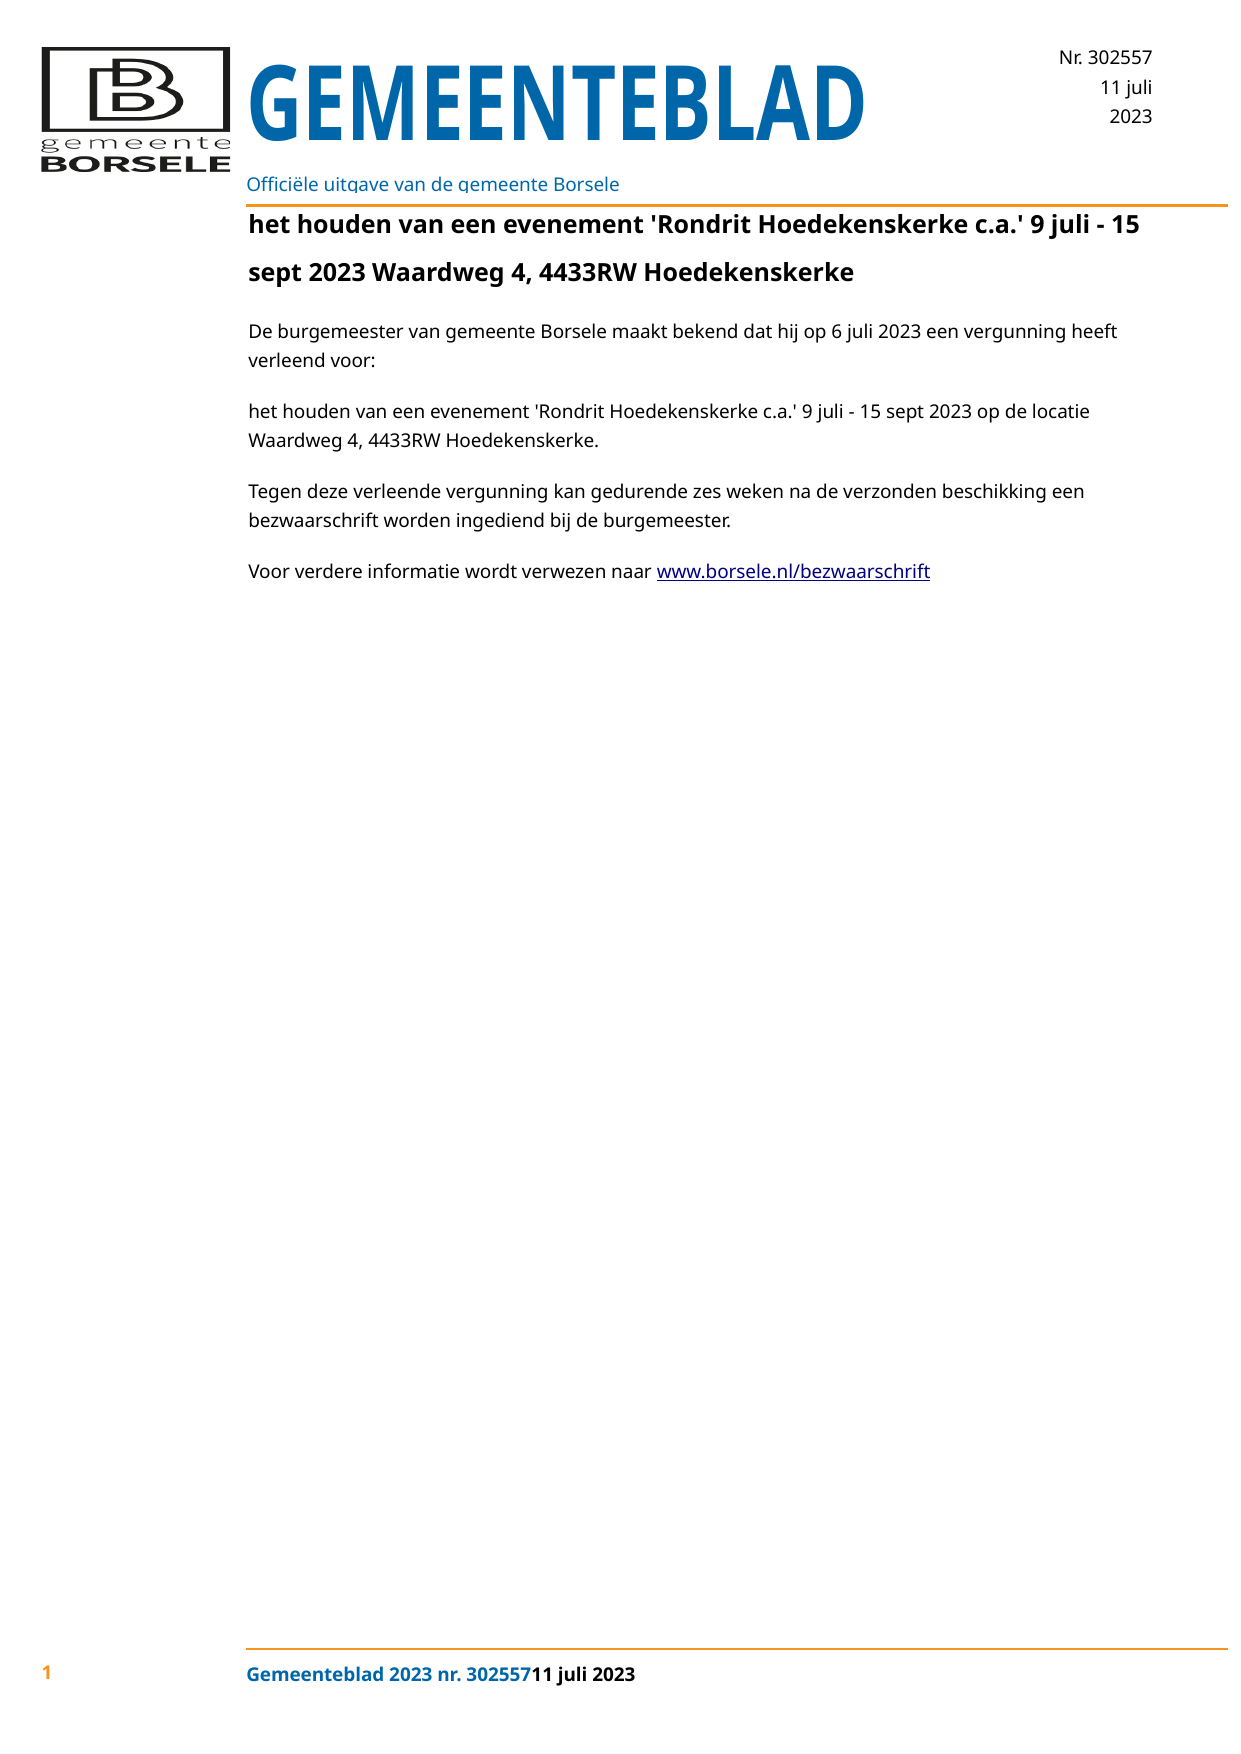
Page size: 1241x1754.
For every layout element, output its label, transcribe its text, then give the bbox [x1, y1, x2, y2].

picture [41, 47, 231, 172]
text Voor verdere informatie wordt verwezen naar www.borsele.nl/bezwaarschrift [248, 558, 1152, 584]
text het houden van een evenement 'Rondrit Hoedekenskerke c.a.' 9 juli - 15 sept 2023 op de locatie Waardweg 4, 4433RW Hoedekenskerke. [248, 398, 1152, 453]
text De burgemeester van gemeente Borsele maakt bekend dat hij op 6 juli 2023 een vergunning heeft verleend voor: [248, 318, 1152, 373]
text Tegen deze verleende vergunning kan gedurende zes weken na de verzonden beschikking een bezwaarschrift worden ingediend bij de burgemeester. [248, 478, 1152, 533]
text het houden van een evenement 'Rondrit Hoedekenskerke c.a.' 9 juli - 15 sept 2023 Waardweg 4, 4433RW Hoedekenskerke [248, 207, 1152, 288]
